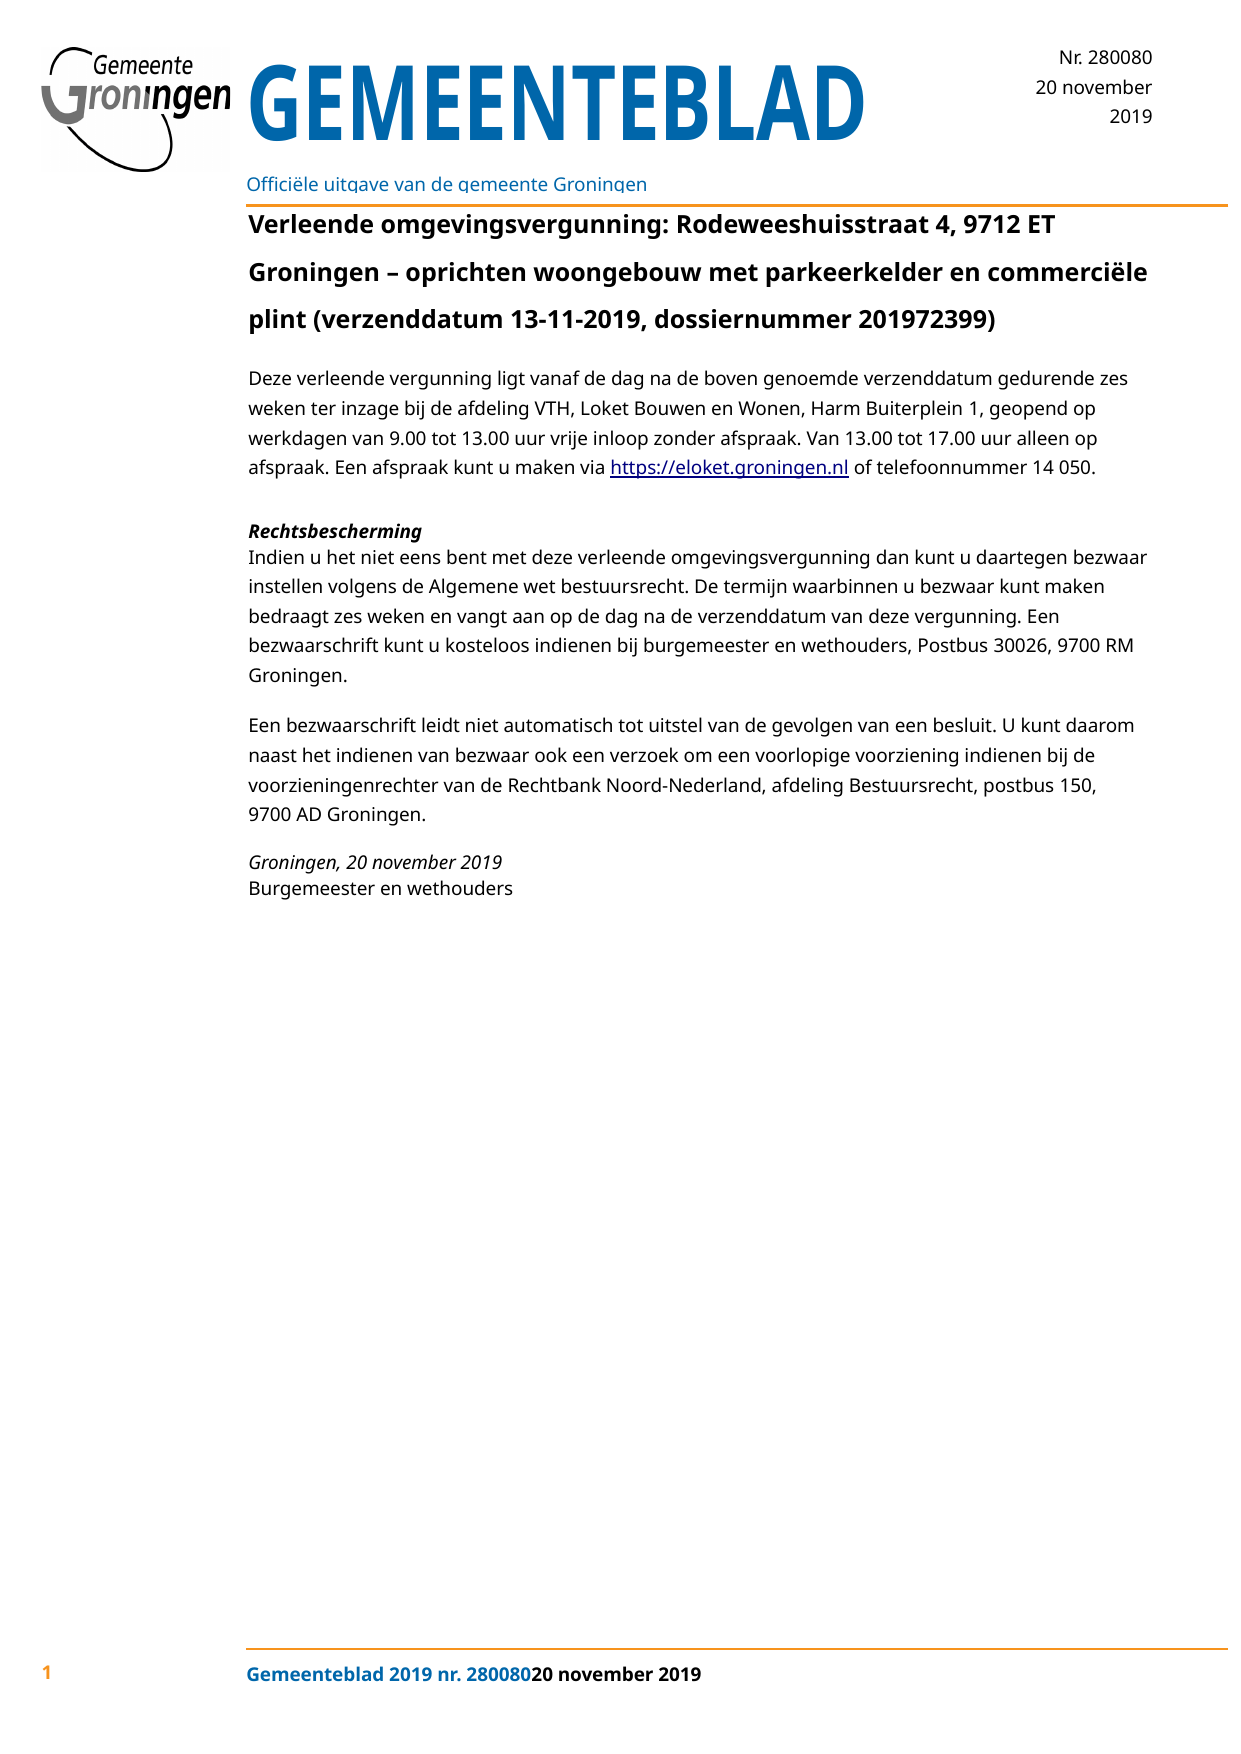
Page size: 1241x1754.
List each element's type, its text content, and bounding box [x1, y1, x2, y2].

text Verleende omgevingsvergunning: Rodeweeshuisstraat 4, 9712 ET Groningen – oprichten woongebouw met parkeerkelder en commerciële plint (verzenddatum 13-11-2019, dossiernummer 201972399) [248, 207, 1152, 336]
text Burgemeester en wethouders [248, 875, 1152, 901]
text Een bezwaarschrift leidt niet automatisch tot uitstel van de gevolgen van een besluit. U kunt daarom naast het indienen van bezwaar ook een verzoek om een voorlopige voorziening indienen bij de voorzieningenrechter van de Rechtbank Noord-Nederland, afdeling Bestuursrecht, postbus 150, 9700 AD Groningen. [248, 713, 1152, 827]
text Groningen, 20 november 2019 [248, 849, 1152, 875]
text Indien u het niet eens bent met deze verleende omgevingsvergunning dan kunt u daartegen bezwaar instellen volgens de Algemene wet bestuursrecht. De termijn waarbinnen u bezwaar kunt maken bedraagt zes weken en vangt aan op de dag na de verzenddatum van deze vergunning. Een bezwaarschrift kunt u kosteloos indienen bij burgemeester en wethouders, Postbus 30026, 9700 RM Groningen. [248, 544, 1152, 688]
picture [41, 47, 231, 172]
text Deze verleende vergunning ligt vanaf de dag na de boven genoemde verzenddatum gedurende zes weken ter inzage bij de afdeling VTH, Loket Bouwen en Wonen, Harm Buiterplein 1, geopend op werkdagen van 9.00 tot 13.00 uur vrije inloop zonder afspraak. Van 13.00 tot 17.00 uur alleen op afspraak. Een afspraak kunt u maken via https://eloket.groningen.nl of telefoonnummer 14 050. [248, 366, 1152, 480]
text Rechtsbescherming [248, 518, 1152, 544]
